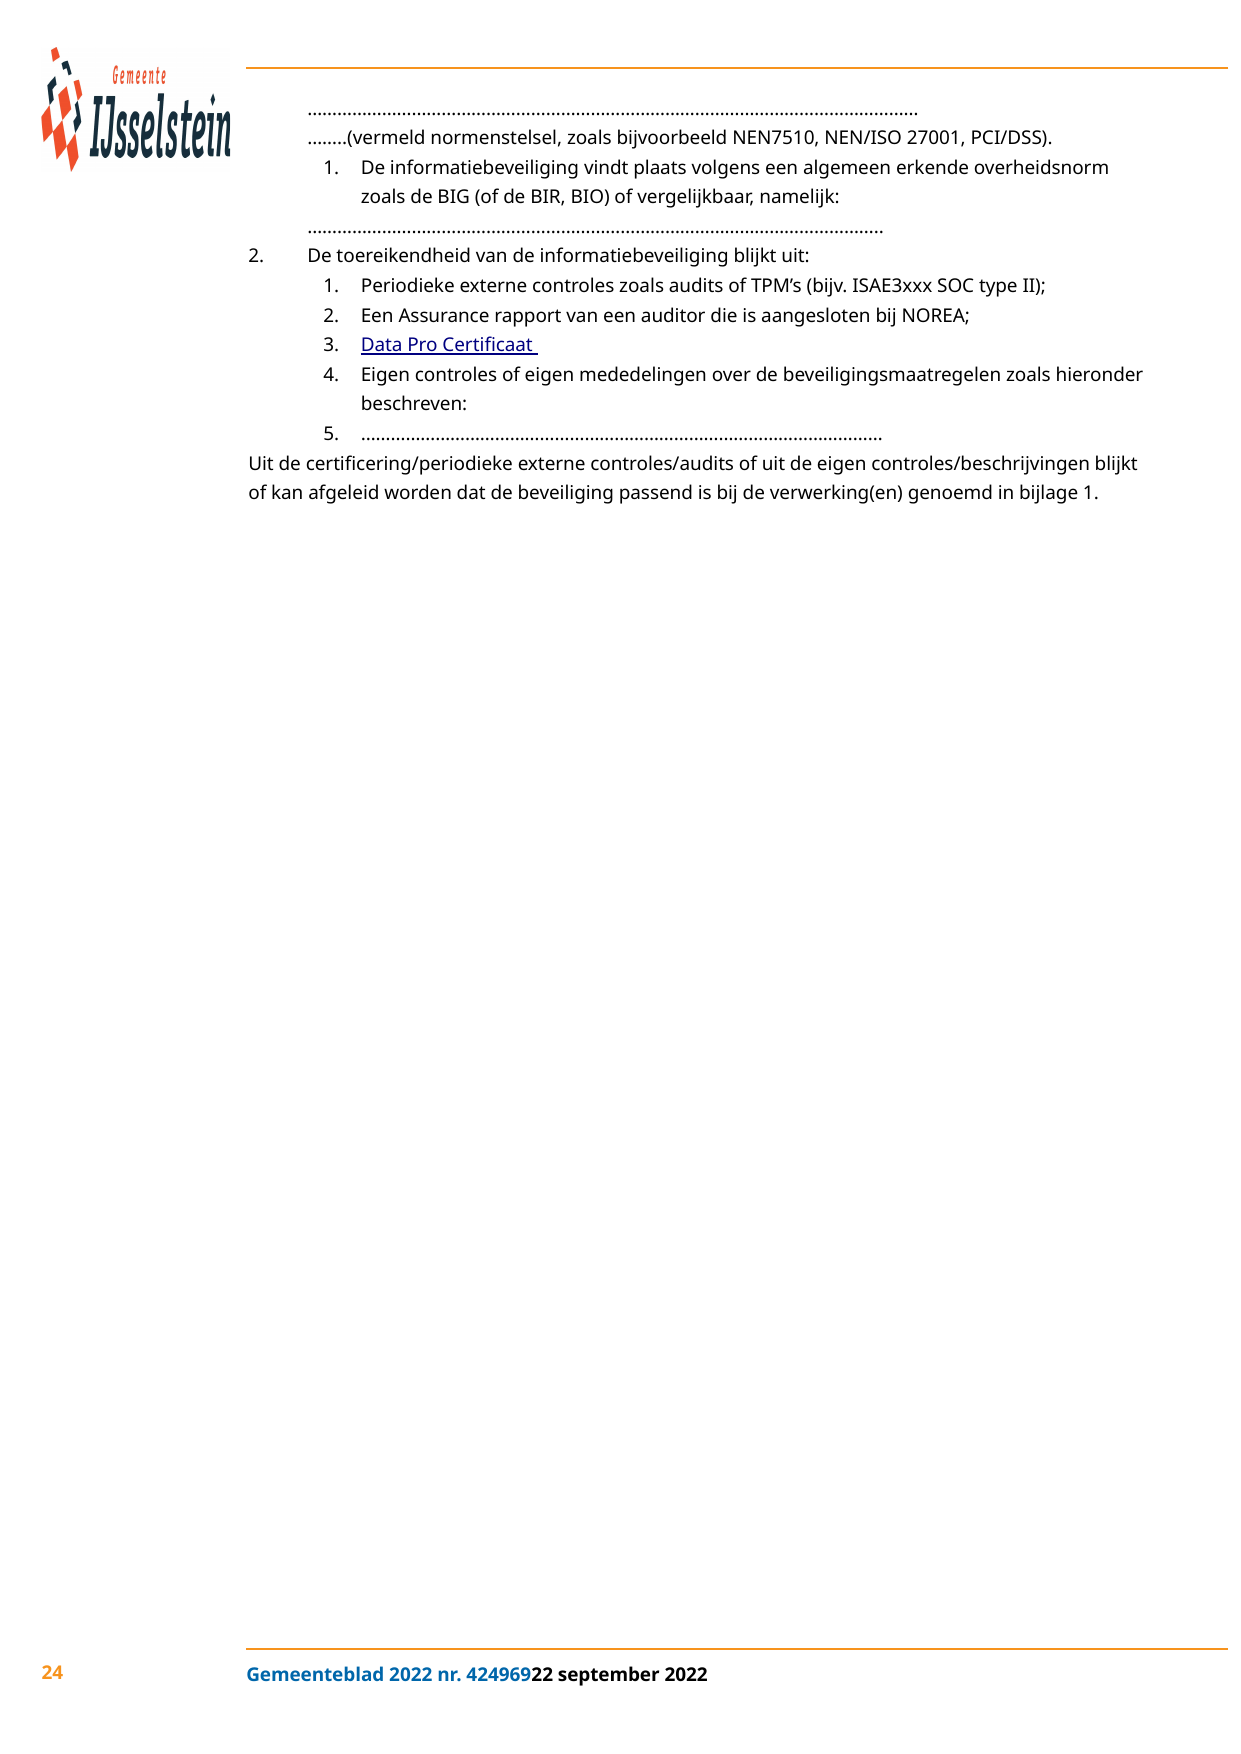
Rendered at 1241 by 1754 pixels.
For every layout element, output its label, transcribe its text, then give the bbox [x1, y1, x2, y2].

list Eigen controles of eigen mededelingen over de beveiligingsmaatregelen zoals hieronder beschreven: [323, 361, 1152, 416]
list Data Pro Certificaat [323, 331, 1152, 357]
text Uit de certificering/periodieke externe controles/audits of uit de eigen controles/beschrijvingen blijkt of kan afgeleid worden dat de beveiliging passend is bij de verwerking(en) genoemd in bijlage 1. [248, 450, 1152, 505]
list Een Assurance rapport van een auditor die is aangesloten bij NOREA; [323, 302, 1152, 328]
list …………………………………………………………………………………………………….. [248, 213, 1152, 239]
list …………………………………………………………………………………………………………… [248, 95, 1152, 121]
list Periodieke externe controles zoals audits of TPM’s (bijv. ISAE3xxx SOC type II); [323, 272, 1152, 298]
list …………………………………………………………………………………………… [323, 420, 1152, 446]
list De informatiebeveiliging vindt plaats volgens een algemeen erkende overheidsnorm zoals de BIG (of de BIR, BIO) of vergelijkbaar, namelijk: [323, 154, 1152, 209]
list De toereikendheid van de informatiebeveiliging blijkt uit: [248, 243, 1152, 268]
picture [41, 47, 231, 172]
list ……..(vermeld normenstelsel, zoals bijvoorbeeld NEN7510, NEN/ISO 27001, PCI/DSS). [248, 124, 1152, 150]
